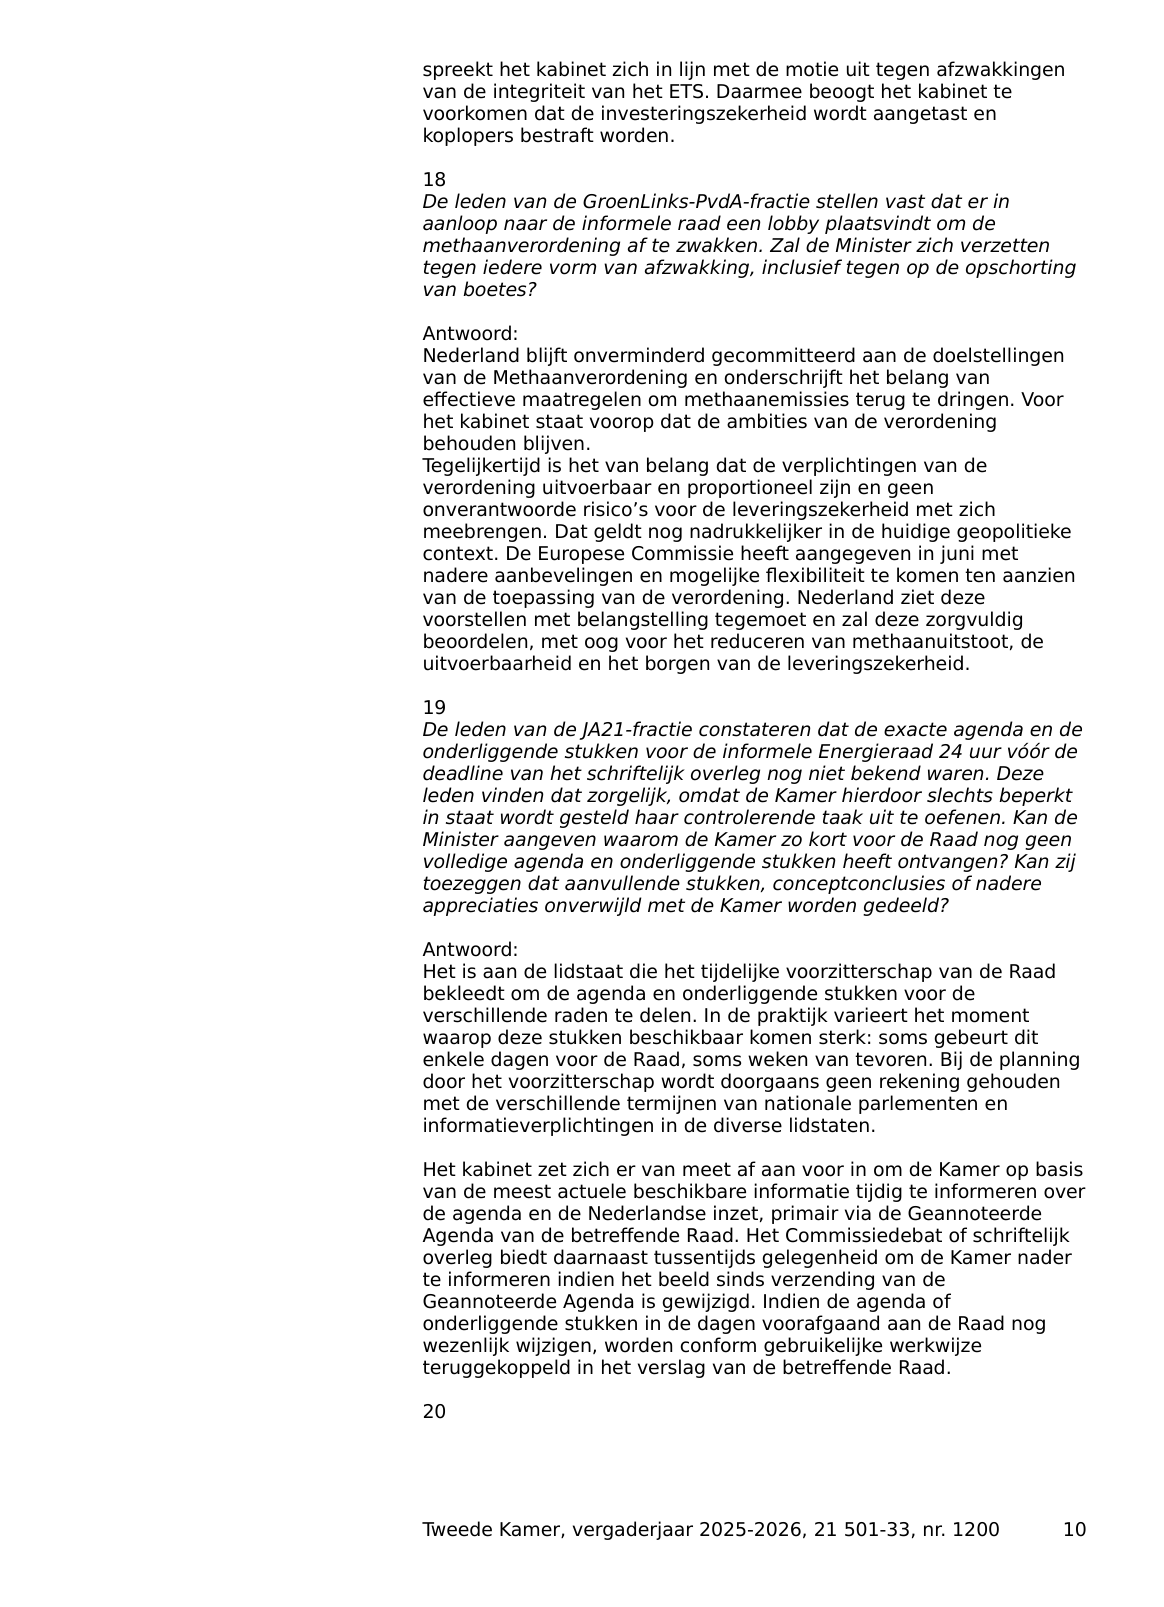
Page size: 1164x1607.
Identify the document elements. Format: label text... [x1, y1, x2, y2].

text Tegelijkertijd is het van belang dat de verplichtingen van de verordening uitvoerbaar en proportioneel zijn en geen onverantwoorde risico’s voor de leveringszekerheid met zich meebrengen. Dat geldt nog nadrukkelijker in de huidige geopolitieke context. De Europese Commissie heeft aangegeven in juni met nadere aanbevelingen en mogelijke flexibiliteit te komen ten aanzien van de toepassing van de verordening. Nederland ziet deze voorstellen met belangstelling tegemoet en zal deze zorgvuldig beoordelen, met oog voor het reduceren van methaanuitstoot, de uitvoerbaarheid en het borgen van de leveringszekerheid. [422, 455, 1087, 675]
text Antwoord: [422, 323, 1087, 345]
text De leden van de GroenLinks-PvdA-fractie stellen vast dat er in aanloop naar de informele raad een lobby plaatsvindt om de methaanverordening af te zwakken. Zal de Minister zich verzetten tegen iedere vorm van afzwakking, inclusief tegen op de opschorting van boetes? [422, 191, 1087, 301]
text De leden van de JA21-fractie constateren dat de exacte agenda en de onderliggende stukken voor de informele Energieraad 24 uur vóór de deadline van het schriftelijk overleg nog niet bekend waren. Deze leden vinden dat zorgelijk, omdat de Kamer hierdoor slechts beperkt in staat wordt gesteld haar controlerende taak uit te oefenen. Kan de Minister aangeven waarom de Kamer zo kort voor de Raad nog geen volledige agenda en onderliggende stukken heeft ontvangen? Kan zij toezeggen dat aanvullende stukken, conceptconclusies of nadere appreciaties onverwijld met de Kamer worden gedeeld? [422, 719, 1087, 917]
text Nederland blijft onverminderd gecommitteerd aan de doelstellingen van de Methaanverordening en onderschrijft het belang van effectieve maatregelen om methaanemissies terug te dringen. Voor het kabinet staat voorop dat de ambities van de verordening behouden blijven. [422, 345, 1087, 455]
text spreekt het kabinet zich in lijn met de motie uit tegen afzwakkingen van de integriteit van het ETS. Daarmee beoogt het kabinet te voorkomen dat de investeringszekerheid wordt aangetast en koplopers bestraft worden. [422, 59, 1087, 147]
text Antwoord: [422, 939, 1087, 961]
text 20 [422, 1401, 1087, 1423]
text Het kabinet zet zich er van meet af aan voor in om de Kamer op basis van de meest actuele beschikbare informatie tijdig te informeren over de agenda en de Nederlandse inzet, primair via de Geannoteerde Agenda van de betreffende Raad. Het Commissiedebat of schriftelijk overleg biedt daarnaast tussentijds gelegenheid om de Kamer nader te informeren indien het beeld sinds verzending van de Geannoteerde Agenda is gewijzigd. Indien de agenda of onderliggende stukken in de dagen voorafgaand aan de Raad nog wezenlijk wijzigen, worden conform gebruikelijke werkwijze teruggekoppeld in het verslag van de betreffende Raad. [422, 1159, 1087, 1379]
text Het is aan de lidstaat die het tijdelijke voorzitterschap van de Raad bekleedt om de agenda en onderliggende stukken voor de verschillende raden te delen. In de praktijk varieert het moment waarop deze stukken beschikbaar komen sterk: soms gebeurt dit enkele dagen voor de Raad, soms weken van tevoren. Bij de planning door het voorzitterschap wordt doorgaans geen rekening gehouden met de verschillende termijnen van nationale parlementen en informatieverplichtingen in de diverse lidstaten. [422, 961, 1087, 1137]
text 18 [422, 169, 1087, 191]
text 19 [422, 697, 1087, 719]
